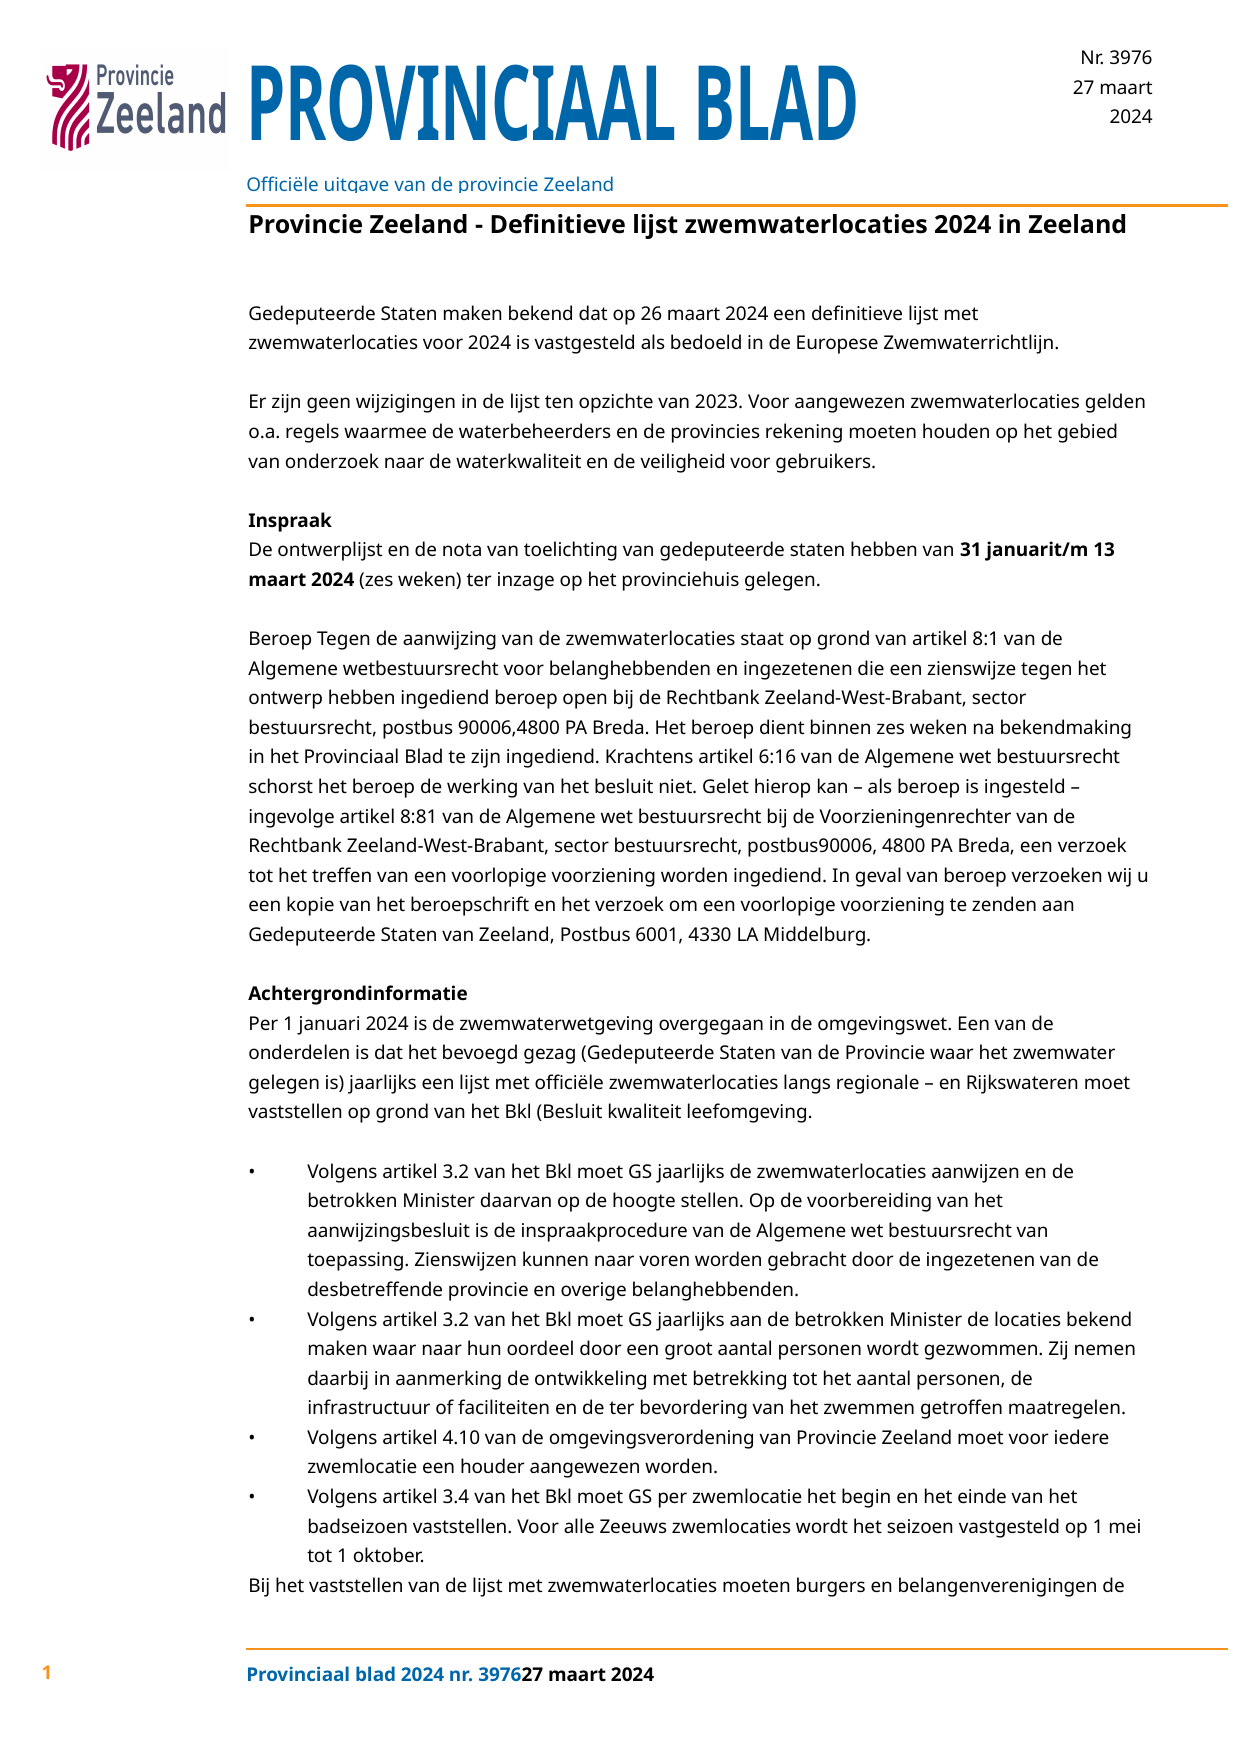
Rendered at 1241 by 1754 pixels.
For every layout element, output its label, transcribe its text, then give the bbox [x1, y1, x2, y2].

text Beroep Tegen de aanwijzing van de zwemwaterlocaties staat op grond van artikel 8:1 van de Algemene wetbestuursrecht voor belanghebbenden en ingezetenen die een zienswijze tegen het ontwerp hebben ingediend beroep open bij de Rechtbank Zeeland-West-Brabant, sector bestuursrecht, postbus 90006,4800 PA Breda. Het beroep dient binnen zes weken na bekendmaking in het Provinciaal Blad te zijn ingediend. Krachtens artikel 6:16 van de Algemene wet bestuursrecht schorst het beroep de werking van het besluit niet. Gelet hierop kan – als beroep is ingesteld – ingevolge artikel 8:81 van de Algemene wet bestuursrecht bij de Voorzieningenrechter van de Rechtbank Zeeland-West-Brabant, sector bestuursrecht, postbus90006, 4800 PA Breda, een verzoek tot het treffen van een voorlopige voorziening worden ingediend. In geval van beroep verzoeken wij u een kopie van het beroepschrift en het verzoek om een voorlopige voorziening te zenden aan Gedeputeerde Staten van Zeeland, Postbus 6001, 4330 LA Middelburg. [248, 625, 1152, 947]
text Achtergrondinformatie [248, 980, 1152, 1006]
picture [41, 47, 231, 172]
list Volgens artikel 4.10 van de omgevingsverordening van Provincie Zeeland moet voor iedere zwemlocatie een houder aangewezen worden. [248, 1424, 1152, 1479]
list Volgens artikel 3.2 van het Bkl moet GS jaarlijks de zwemwaterlocaties aanwijzen en de betrokken Minister daarvan op de hoogte stellen. Op de voorbereiding van het aanwijzingsbesluit is de inspraakprocedure van de Algemene wet bestuursrecht van toepassing. Zienswijzen kunnen naar voren worden gebracht door de ingezetenen van de desbetreffende provincie en overige belanghebbenden. [248, 1158, 1152, 1302]
text Bij het vaststellen van de lijst met zwemwaterlocaties moeten burgers en belangenverenigingen de [248, 1572, 1152, 1598]
list Volgens artikel 3.2 van het Bkl moet GS jaarlijks aan de betrokken Minister de locaties bekend maken waar naar hun oordeel door een groot aantal personen wordt gezwommen. Zij nemen daarbij in aanmerking de ontwikkeling met betrekking tot het aantal personen, de infrastructuur of faciliteiten en de ter bevordering van het zwemmen getroffen maatregelen. [248, 1306, 1152, 1420]
text Gedeputeerde Staten maken bekend dat op 26 maart 2024 een definitieve lijst met zwemwaterlocaties voor 2024 is vastgesteld als bedoeld in de Europese Zwemwaterrichtlijn. [248, 300, 1152, 355]
text Provincie Zeeland - Definitieve lijst zwemwaterlocaties 2024 in Zeeland [248, 207, 1152, 241]
text Inspraak [248, 507, 1152, 533]
text Er zijn geen wijzigingen in de lijst ten opzichte van 2023. Voor aangewezen zwemwaterlocaties gelden o.a. regels waarmee de waterbeheerders en de provincies rekening moeten houden op het gebied van onderzoek naar de waterkwaliteit en de veiligheid voor gebruikers. [248, 389, 1152, 473]
text De ontwerplijst en de nota van toelichting van gedeputeerde staten hebben van 31 januarit/m 13 maart 2024 (zes weken) ter inzage op het provinciehuis gelegen. [248, 537, 1152, 592]
text Per 1 januari 2024 is de zwemwaterwetgeving overgegaan in de omgevingswet. Een van de onderdelen is dat het bevoegd gezag (Gedeputeerde Staten van de Provincie waar het zwemwater gelegen is) jaarlijks een lijst met officiële zwemwaterlocaties langs regionale – en Rijkswateren moet vaststellen op grond van het Bkl (Besluit kwaliteit leefomgeving. [248, 1010, 1152, 1124]
list Volgens artikel 3.4 van het Bkl moet GS per zwemlocatie het begin en het einde van het badseizoen vaststellen. Voor alle Zeeuws zwemlocaties wordt het seizoen vastgesteld op 1 mei tot 1 oktober. [248, 1483, 1152, 1568]
